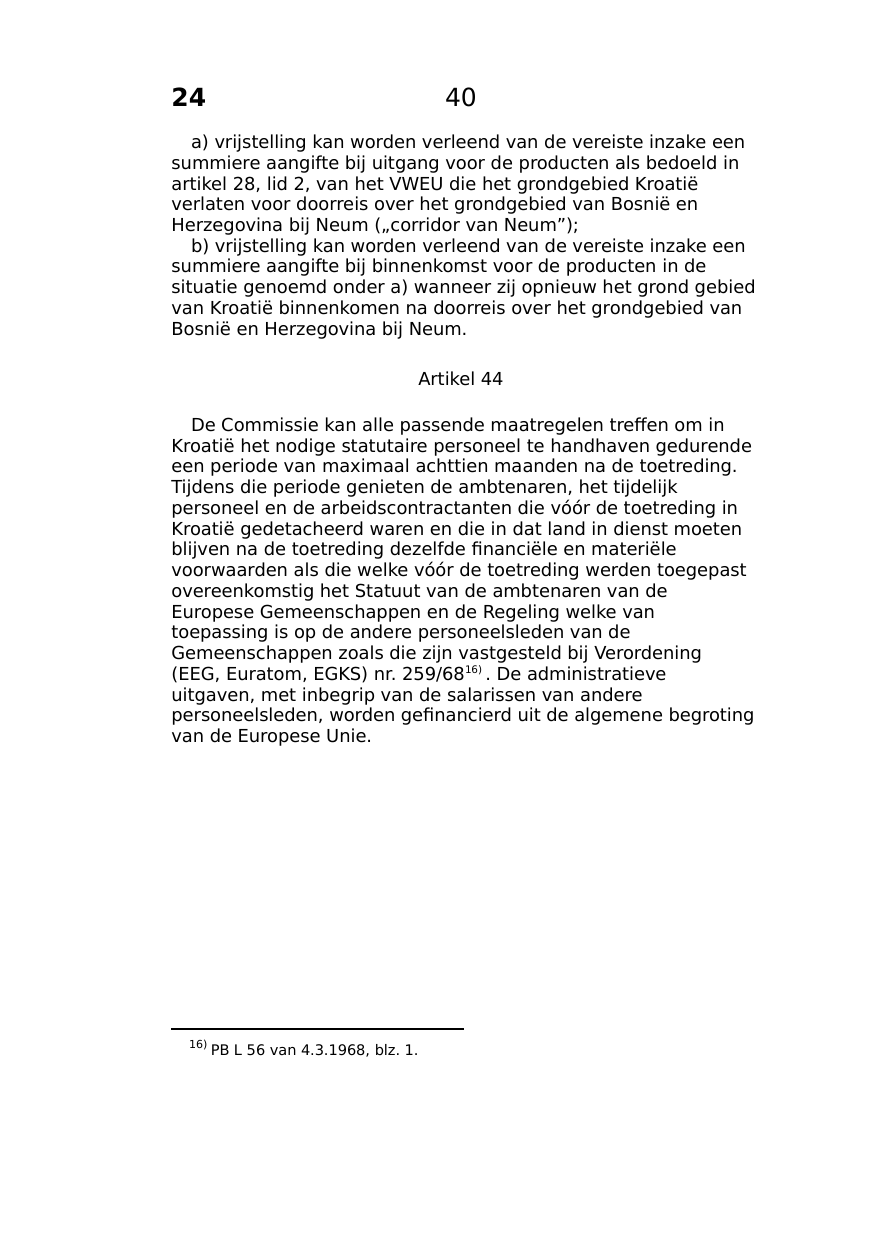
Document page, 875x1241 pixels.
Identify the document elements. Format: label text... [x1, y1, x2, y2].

text De Commissie kan alle passende maatregelen treffen om in Kroatië het nodige statutaire personeel te handhaven gedurende een periode van maximaal achttien maanden na de toetreding. Tijdens die periode genieten de ambtenaren, het tijdelijk personeel en de arbeidscontractanten die vóór de toetreding in Kroatië gedetacheerd waren en die in dat land in dienst moeten blijven na de toetreding dezelfde financiële en materiële voorwaarden als die welke vóór de toetreding werden toegepast overeenkomstig het Statuut van de ambtenaren van de Europese Gemeenschappen en de Regeling welke van toepassing is op de andere personeelsleden van de Gemeenschappen zoals die zijn vastgesteld bij Verordening (EEG, Euratom, EGKS) nr. 259/68. De administratieve uitgaven, met inbegrip van de salarissen van andere personeelsleden, worden gefinancierd uit de algemene begroting van de Europese Unie. [171, 415, 756, 747]
subtitle Artikel 44 [171, 369, 756, 390]
text a) vrijstelling kan worden verleend van de vereiste inzake een summiere aangifte bij uitgang voor de producten als bedoeld in artikel 28, lid 2, van het VWEU die het grondgebied Kroatië verlaten voor doorreis over het grondgebied van Bosnië en Herzegovina bij Neum („corridor van Neum”); [171, 132, 756, 236]
text b) vrijstelling kan worden verleend van de vereiste inzake een summiere aangifte bij binnenkomst voor de producten in de situatie genoemd onder a) wanneer zij opnieuw het grond gebied van Kroatië binnenkomen na doorreis over het grondgebied van Bosnië en Herzegovina bij Neum. [171, 236, 756, 339]
text PB L 56 van 4.3.1968, blz. 1. [171, 1038, 756, 1060]
